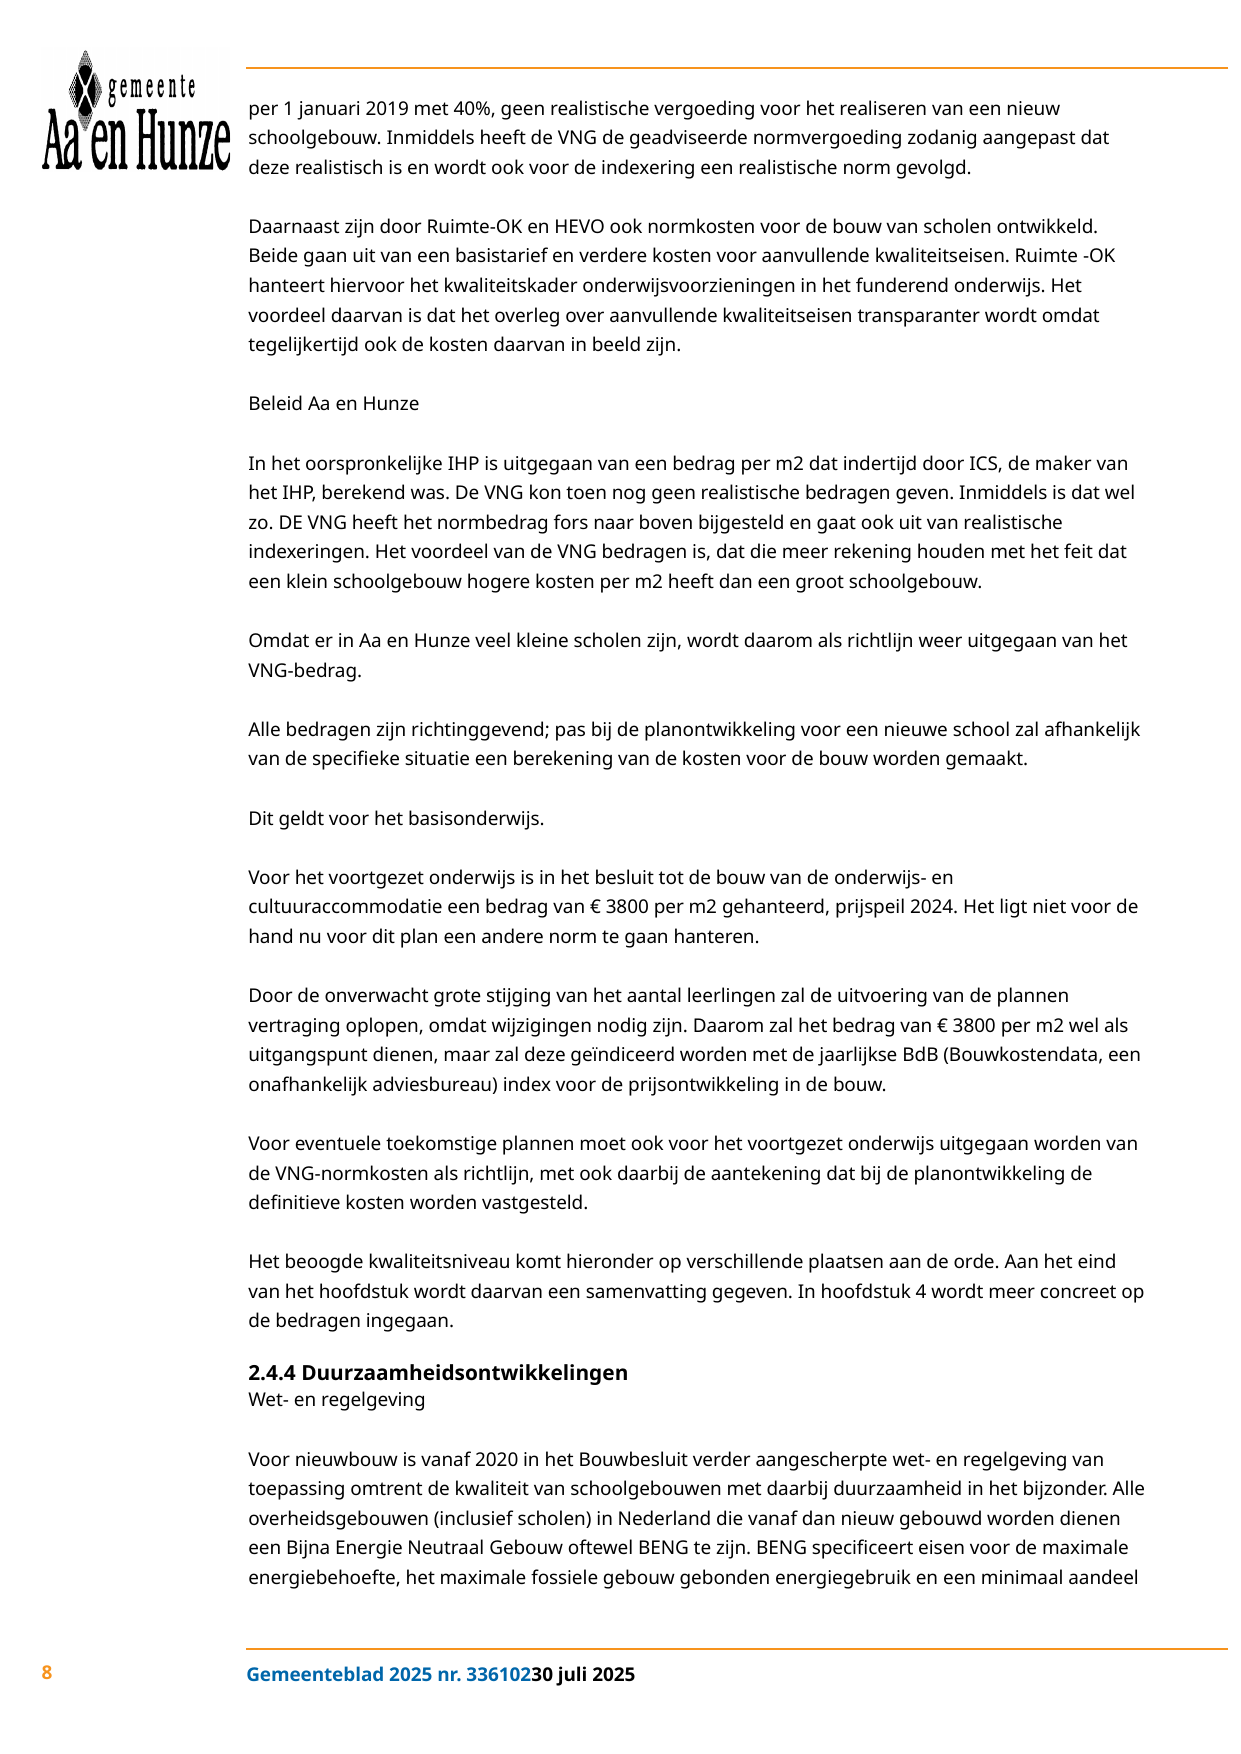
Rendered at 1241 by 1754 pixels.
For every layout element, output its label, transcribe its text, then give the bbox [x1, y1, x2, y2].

text Daarnaast zijn door Ruimte-OK en HEVO ook normkosten voor de bouw van scholen ontwikkeld. Beide gaan uit van een basistarief en verdere kosten voor aanvullende kwaliteitseisen. Ruimte -OK hanteert hiervoor het kwaliteitskader onderwijsvoorzieningen in het funderend onderwijs. Het voordeel daarvan is dat het overleg over aanvullende kwaliteitseisen transparanter wordt omdat tegelijkertijd ook de kosten daarvan in beeld zijn. [248, 213, 1152, 357]
picture [41, 47, 231, 172]
text Alle bedragen zijn richtinggevend; pas bij de planontwikkeling voor een nieuwe school zal afhankelijk van de specifieke situatie een berekening van de kosten voor de bouw worden gemaakt. [248, 716, 1152, 771]
text per 1 januari 2019 met 40%, geen realistische vergoeding voor het realiseren van een nieuw schoolgebouw. Inmiddels heeft de VNG de geadviseerde normvergoeding zodanig aangepast dat deze realistisch is en wordt ook voor de indexering een realistische norm gevolgd. [248, 95, 1152, 180]
text In het oorspronkelijke IHP is uitgegaan van een bedrag per m2 dat indertijd door ICS, de maker van het IHP, berekend was. De VNG kon toen nog geen realistische bedragen geven. Inmiddels is dat wel zo. DE VNG heeft het normbedrag fors naar boven bijgesteld en gaat ook uit van realistische indexeringen. Het voordeel van de VNG bedragen is, dat die meer rekening houden met het feit dat een klein schoolgebouw hogere kosten per m2 heeft dan een groot schoolgebouw. [248, 450, 1152, 594]
text Door de onverwacht grote stijging van het aantal leerlingen zal de uitvoering van de plannen vertraging oplopen, omdat wijzigingen nodig zijn. Daarom zal het bedrag van € 3800 per m2 wel als uitgangspunt dienen, maar zal deze geïndiceerd worden met de jaarlijkse BdB (Bouwkostendata, een onafhankelijk adviesbureau) index voor de prijsontwikkeling in de bouw. [248, 982, 1152, 1097]
text Beleid Aa en Hunze [248, 391, 1152, 416]
text Dit geldt voor het basisonderwijs. [248, 805, 1152, 831]
text 2.4.4 Duurzaamheidsontwikkelingen [248, 1358, 1152, 1387]
text Wet- en regelgeving [248, 1387, 1152, 1412]
text Het beoogde kwaliteitsniveau komt hieronder op verschillende plaatsen aan de orde. Aan het eind van het hoofdstuk wordt daarvan een samenvatting gegeven. In hoofdstuk 4 wordt meer concreet op de bedragen ingegaan. [248, 1248, 1152, 1333]
text Voor nieuwbouw is vanaf 2020 in het Bouwbesluit verder aangescherpte wet- en regelgeving van toepassing omtrent de kwaliteit van schoolgebouwen met daarbij duurzaamheid in het bijzonder. Alle overheidsgebouwen (inclusief scholen) in Nederland die vanaf dan nieuw gebouwd worden dienen een Bijna Energie Neutraal Gebouw oftewel BENG te zijn. BENG specificeert eisen voor de maximale energiebehoefte, het maximale fossiele gebouw gebonden energiegebruik en een minimaal aandeel [248, 1446, 1152, 1590]
text Voor eventuele toekomstige plannen moet ook voor het voortgezet onderwijs uitgegaan worden van de VNG-normkosten als richtlijn, met ook daarbij de aantekening dat bij de planontwikkeling de definitieve kosten worden vastgesteld. [248, 1130, 1152, 1215]
text Omdat er in Aa en Hunze veel kleine scholen zijn, wordt daarom als richtlijn weer uitgegaan van het VNG-bedrag. [248, 627, 1152, 683]
text Voor het voortgezet onderwijs is in het besluit tot de bouw van de onderwijs- en cultuuraccommodatie een bedrag van € 3800 per m2 gehanteerd, prijspeil 2024. Het ligt niet voor de hand nu voor dit plan een andere norm te gaan hanteren. [248, 864, 1152, 949]
